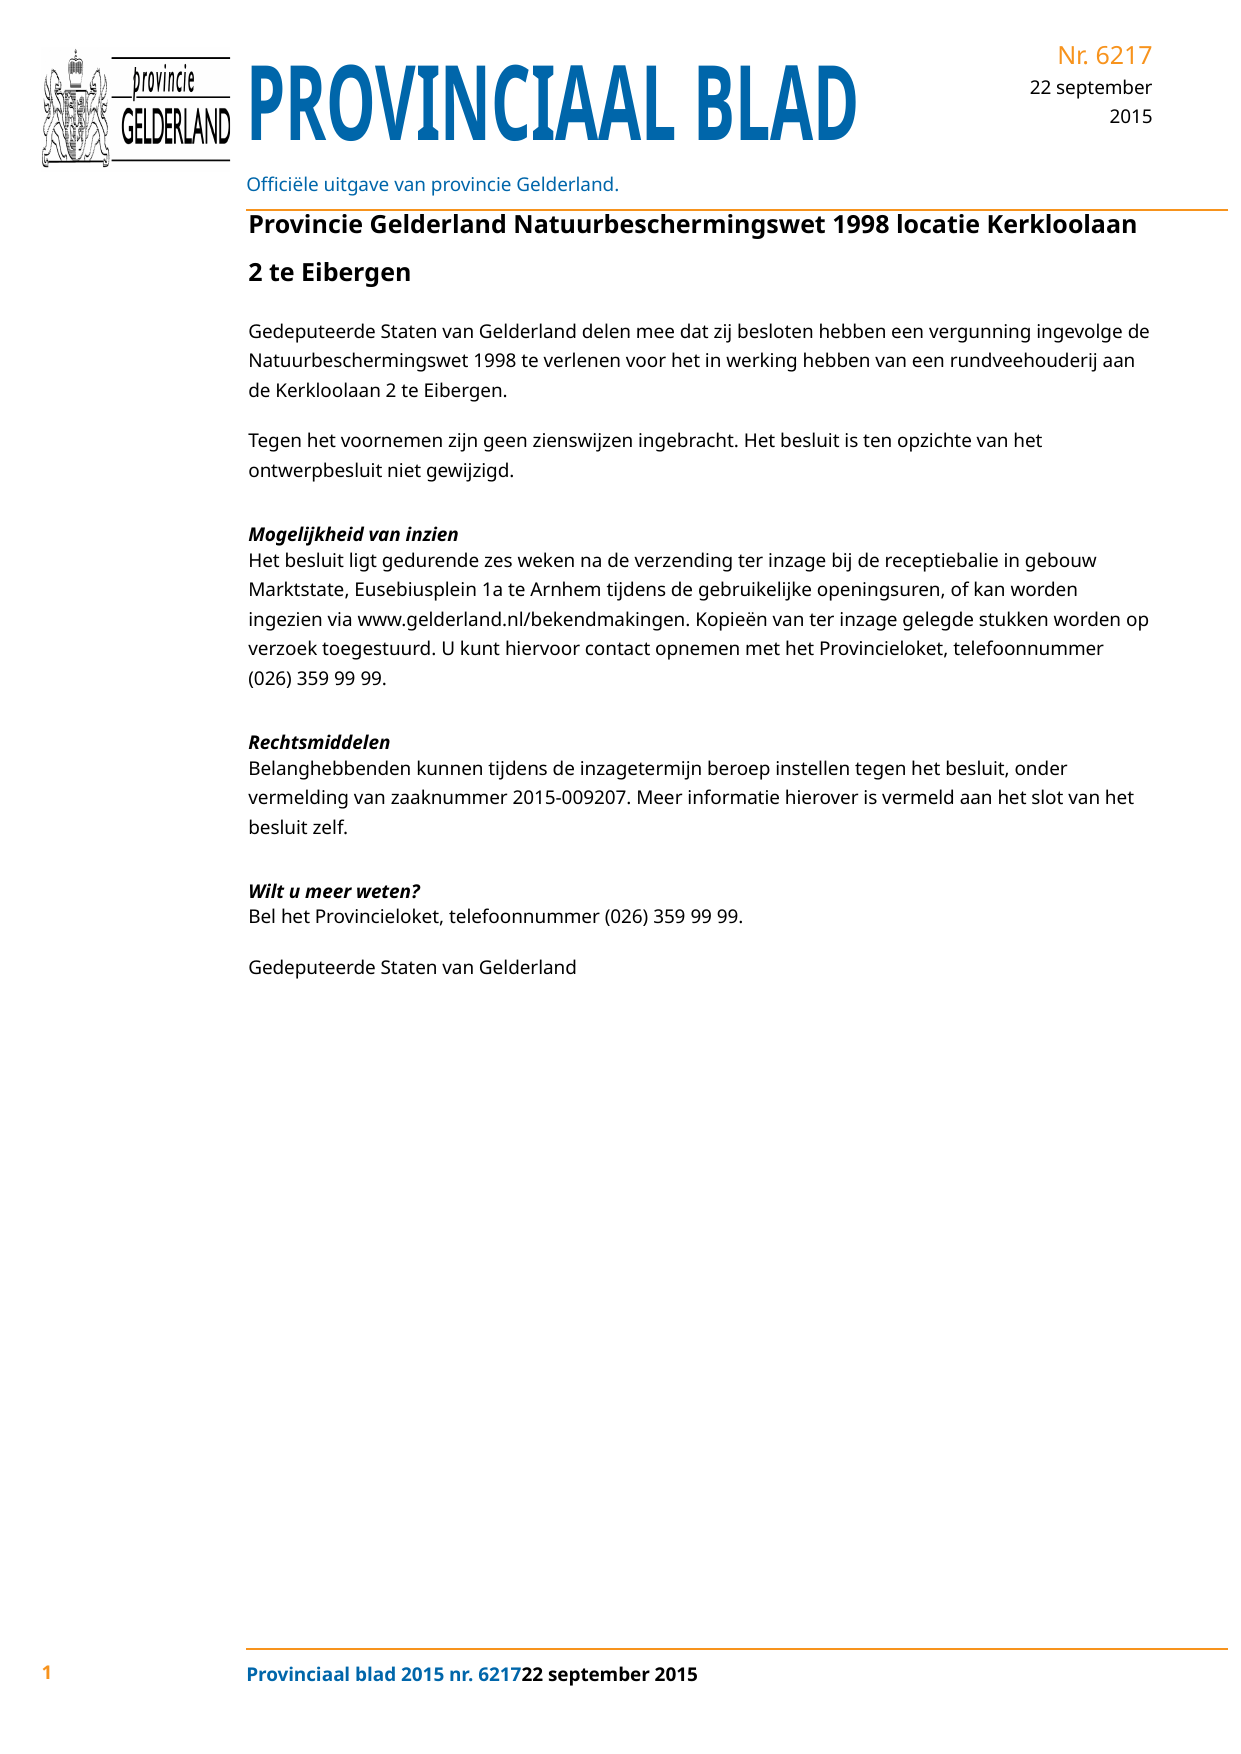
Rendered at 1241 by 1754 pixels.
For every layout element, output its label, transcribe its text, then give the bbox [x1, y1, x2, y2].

text Bel het Provincieloket, telefoonnummer (026) 359 99 99. [248, 904, 1152, 929]
text Rechtsmiddelen [248, 729, 1152, 755]
text Tegen het voornemen zijn geen zienswijzen ingebracht. Het besluit is ten opzichte van het ontwerpbesluit niet gewijzigd. [248, 427, 1152, 483]
text Gedeputeerde Staten van Gelderland delen mee dat zij besloten hebben een vergunning ingevolge de Natuurbeschermingswet 1998 te verlenen voor het in werking hebben van een rundveehouderij aan de Kerkloolaan 2 te Eibergen. [248, 318, 1152, 403]
text Gedeputeerde Staten van Gelderland [248, 954, 1152, 980]
text Belanghebbenden kunnen tijdens de inzagetermijn beroep instellen tegen het besluit, onder vermelding van zaaknummer 2015-009207. Meer informatie hierover is vermeld aan het slot van het besluit zelf. [248, 755, 1152, 840]
text Wilt u meer weten? [248, 878, 1152, 904]
text Het besluit ligt gedurende zes weken na de verzending ter inzage bij de receptiebalie in gebouw Marktstate, Eusebiusplein 1a te Arnhem tijdens de gebruikelijke openingsuren, of kan worden ingezien via www.gelderland.nl/bekendmakingen. Kopieën van ter inzage gelegde stukken worden op verzoek toegestuurd. U kunt hiervoor contact opnemen met het Provincieloket, telefoonnummer (026) 359 99 99. [248, 547, 1152, 691]
text Provincie Gelderland Natuurbeschermingswet 1998 locatie Kerkloolaan 2 te Eibergen [248, 211, 1152, 288]
picture [41, 47, 231, 172]
text Mogelijkheid van inzien [248, 521, 1152, 547]
